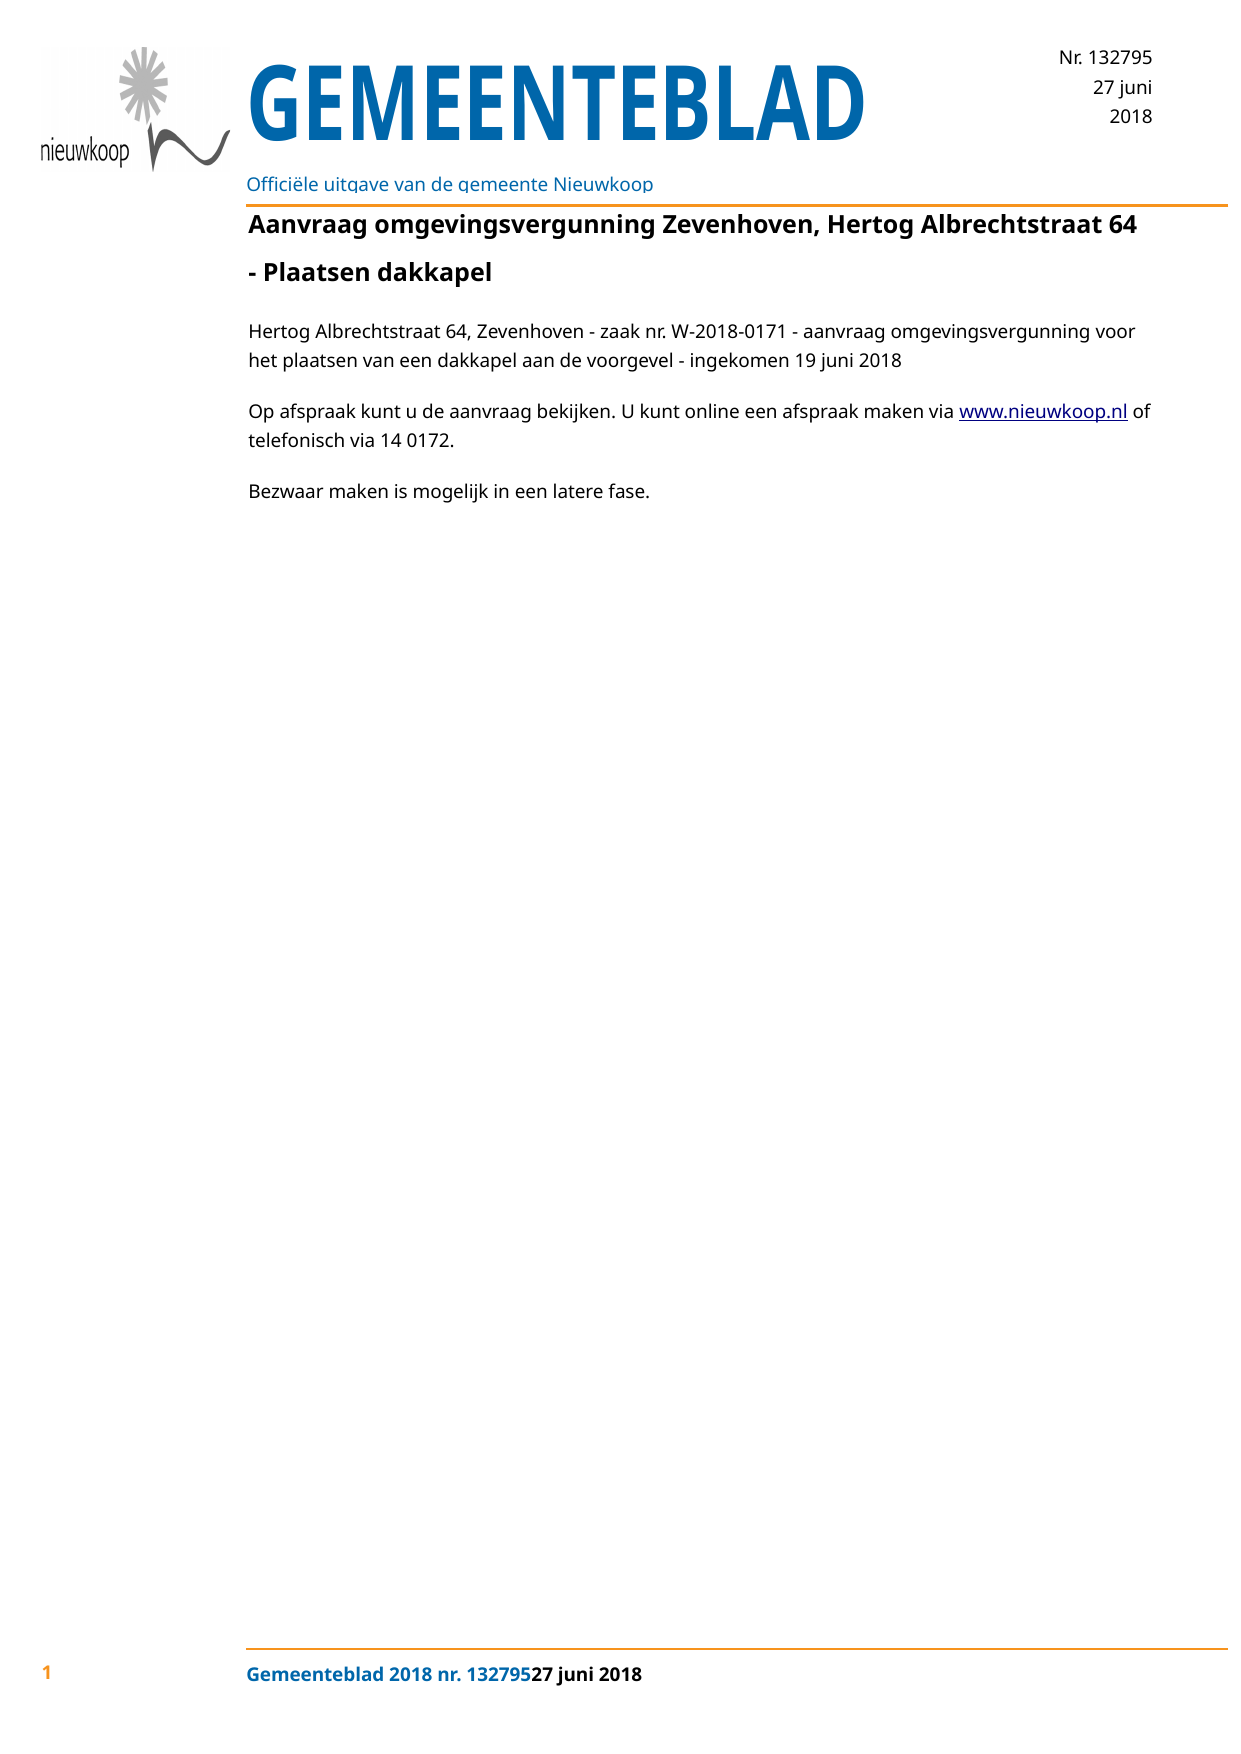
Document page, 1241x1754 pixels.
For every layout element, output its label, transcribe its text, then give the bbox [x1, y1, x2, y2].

text Op afspraak kunt u de aanvraag bekijken. U kunt online een afspraak maken via www.nieuwkoop.nl of telefonisch via 14 0172. [248, 398, 1152, 453]
text Bezwaar maken is mogelijk in een latere fase. [248, 478, 1152, 504]
picture [41, 47, 231, 172]
text Hertog Albrechtstraat 64, Zevenhoven - zaak nr. W-2018-0171 - aanvraag omgevingsvergunning voor het plaatsen van een dakkapel aan de voorgevel - ingekomen 19 juni 2018 [248, 318, 1152, 373]
text Aanvraag omgevingsvergunning Zevenhoven, Hertog Albrechtstraat 64 - Plaatsen dakkapel [248, 207, 1152, 288]
